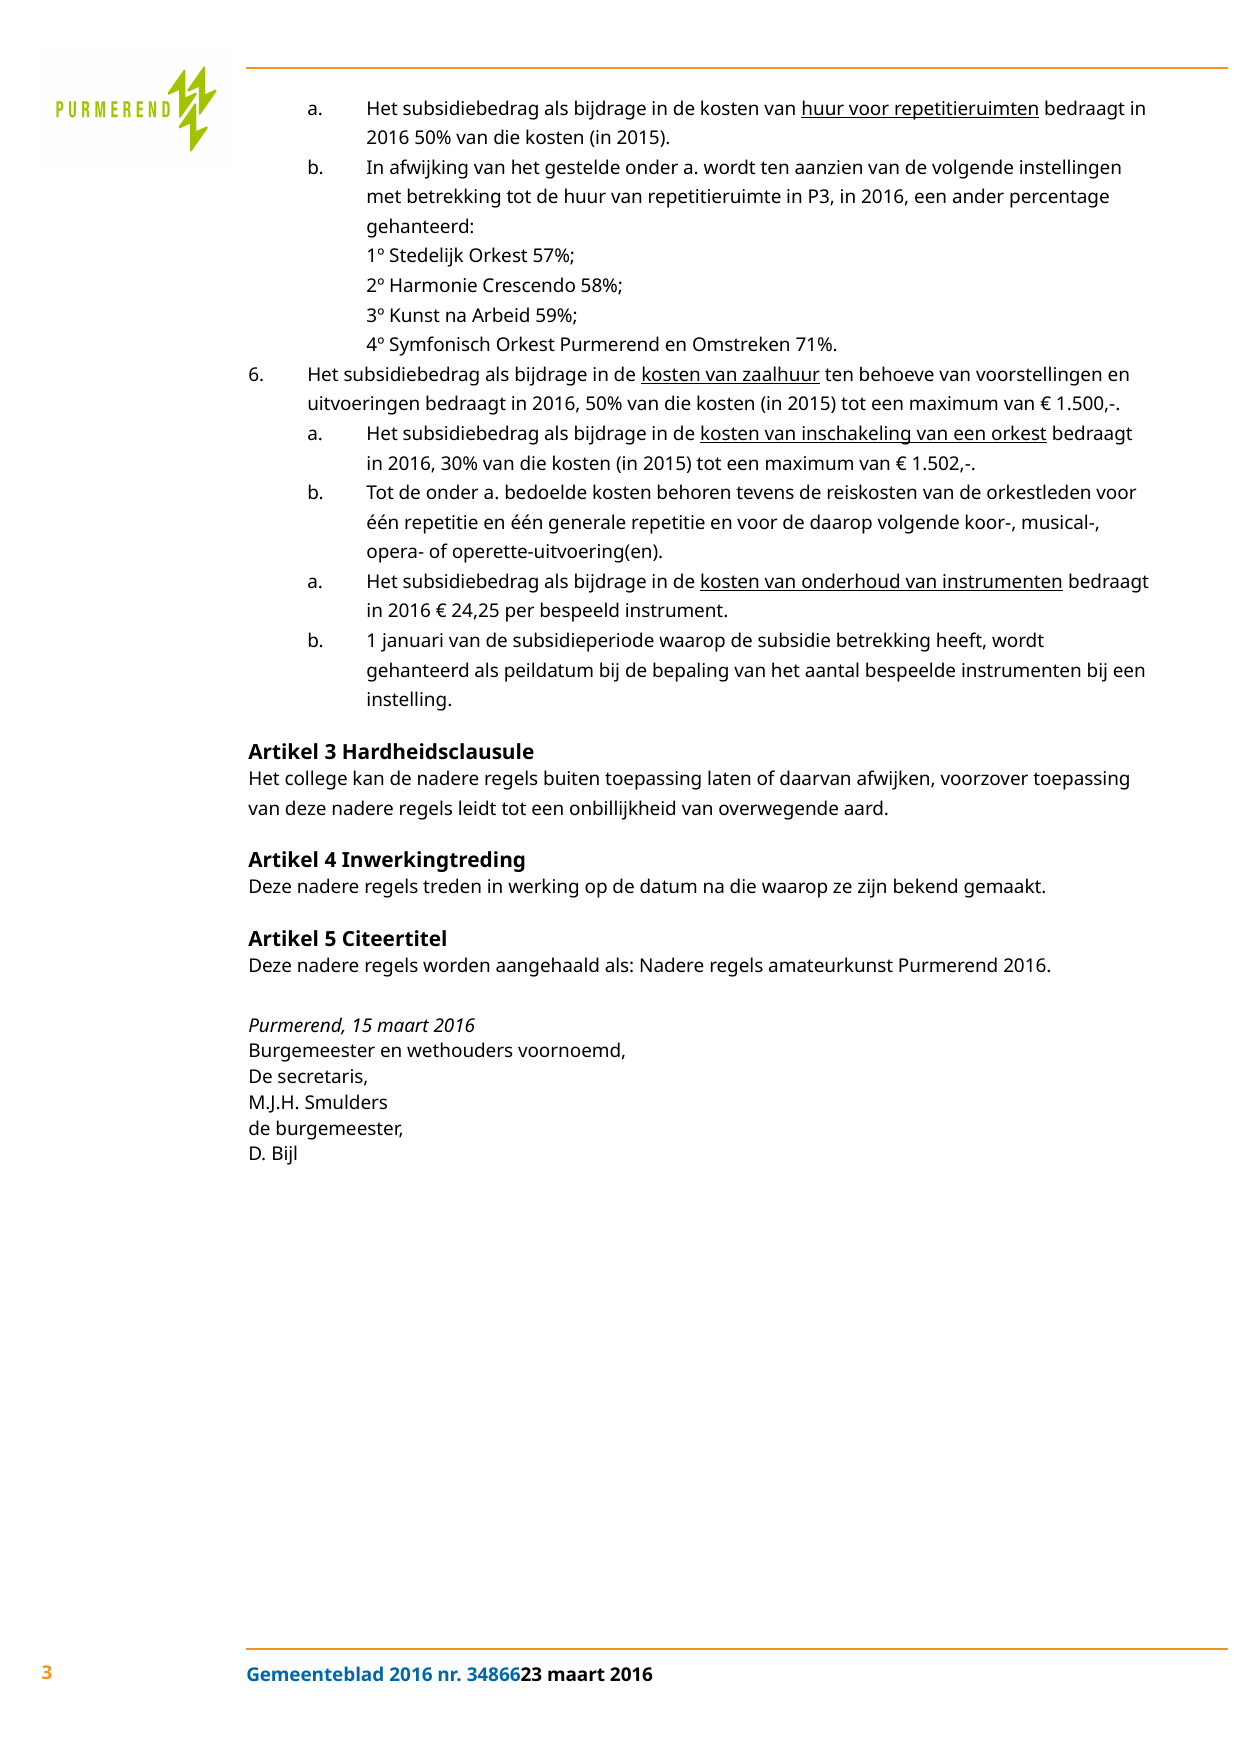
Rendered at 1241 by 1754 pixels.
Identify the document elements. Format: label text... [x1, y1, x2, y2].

text Purmerend, 15 maart 2016 [248, 1012, 1152, 1037]
list Het subsidiebedrag als bijdrage in de kosten van huur voor repetitieruimten bedraagt in 2016 50% van die kosten (in 2015). [307, 95, 1152, 150]
text de burgemeester, [248, 1115, 1152, 1140]
picture [41, 47, 231, 172]
text Deze nadere regels treden in werking op de datum na die waarop ze zijn bekend gemaakt. [248, 874, 1152, 899]
list 1º Stedelijk Orkest 57%; [307, 243, 1152, 268]
text Burgemeester en wethouders voornoemd, [248, 1037, 1152, 1063]
text D. Bijl [248, 1140, 1152, 1166]
text De secretaris, [248, 1063, 1152, 1089]
text Het college kan de nadere regels buiten toepassing laten of daarvan afwijken, voorzover toepassing van deze nadere regels leidt tot een onbillijkheid van overwegende aard. [248, 765, 1152, 821]
text Artikel 3 Hardheidsclausule [248, 737, 1152, 765]
list Het subsidiebedrag als bijdrage in de kosten van zaalhuur ten behoeve van voorstellingen en uitvoeringen bedraagt in 2016, 50% van die kosten (in 2015) tot een maximum van € 1.500,-. [248, 361, 1152, 416]
list In afwijking van het gestelde onder a. wordt ten aanzien van de volgende instellingen met betrekking tot de huur van repetitieruimte in P3, in 2016, een ander percentage gehanteerd: [307, 154, 1152, 239]
text Artikel 4 Inwerkingtreding [248, 845, 1152, 874]
text Deze nadere regels worden aangehaald als: Nadere regels amateurkunst Purmerend 2016. [248, 953, 1152, 978]
list 4º Symfonisch Orkest Purmerend en Omstreken 71%. [307, 331, 1152, 357]
list 3º Kunst na Arbeid 59%; [307, 302, 1152, 328]
list Het subsidiebedrag als bijdrage in de kosten van onderhoud van instrumenten bedraagt in 2016 € 24,25 per bespeeld instrument. [307, 568, 1152, 623]
list Het subsidiebedrag als bijdrage in de kosten van inschakeling van een orkest bedraagt in 2016, 30% van die kosten (in 2015) tot een maximum van € 1.502,-. [307, 420, 1152, 476]
text Artikel 5 Citeertitel [248, 924, 1152, 953]
list 1 januari van de subsidieperiode waarop de subsidie betrekking heeft, wordt gehanteerd als peildatum bij de bepaling van het aantal bespeelde instrumenten bij een instelling. [307, 627, 1152, 712]
list Tot de onder a. bedoelde kosten behoren tevens de reiskosten van de orkestleden voor één repetitie en één generale repetitie en voor de daarop volgende koor-, musical-, opera- of operette-uitvoering(en). [307, 479, 1152, 564]
list 2º Harmonie Crescendo 58%; [307, 272, 1152, 298]
text M.J.H. Smulders [248, 1089, 1152, 1115]
